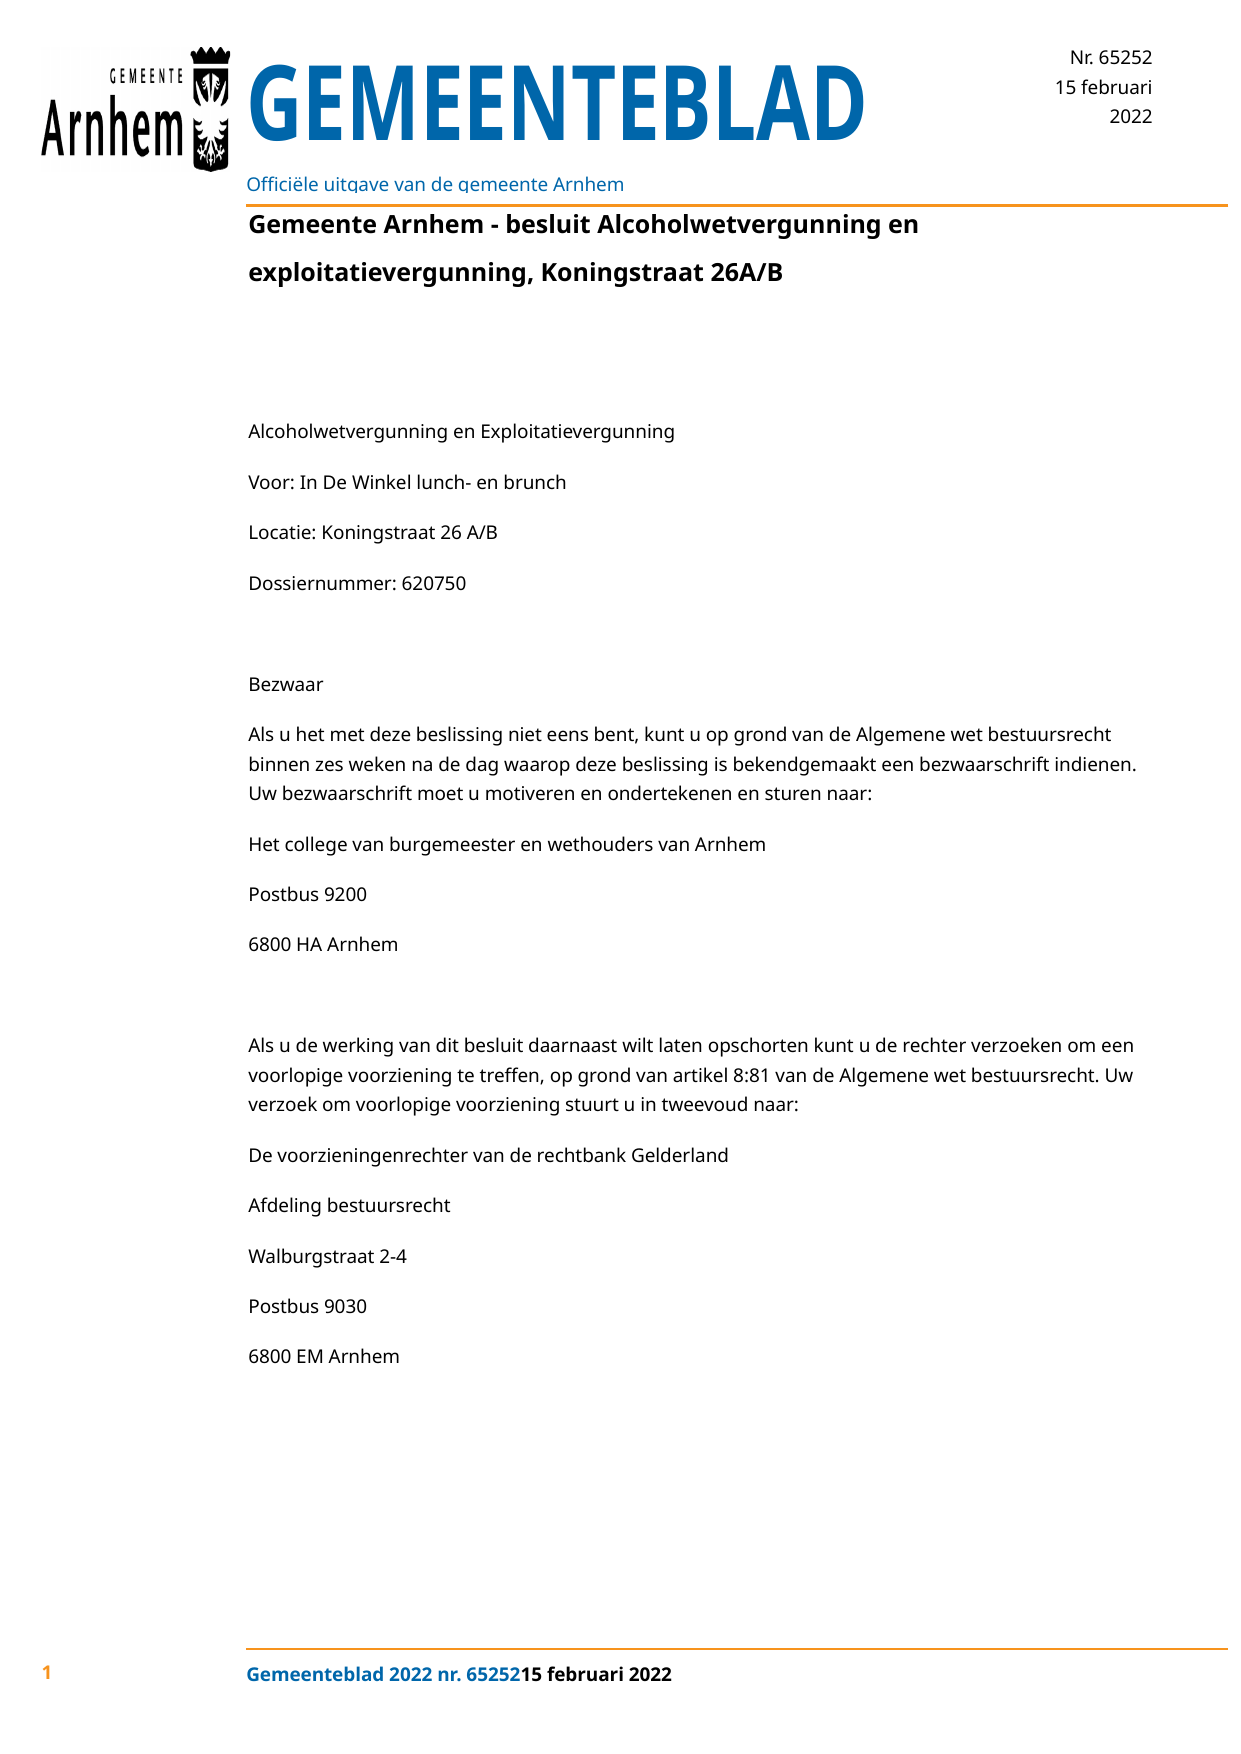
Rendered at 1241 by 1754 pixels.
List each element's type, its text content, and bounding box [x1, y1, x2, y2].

text 6800 EM Arnhem [248, 1344, 1152, 1369]
text Het college van burgemeester en wethouders van Arnhem [248, 831, 1152, 857]
text Postbus 9030 [248, 1293, 1152, 1319]
text 6800 HA Arnhem [248, 932, 1152, 957]
picture [41, 47, 231, 172]
text Als u het met deze beslissing niet eens bent, kunt u op grond van de Algemene wet bestuursrecht binnen zes weken na de dag waarop deze beslissing is bekendgemaakt een bezwaarschrift indienen. Uw bezwaarschrift moet u motiveren en ondertekenen en sturen naar: [248, 721, 1152, 806]
text Dossiernummer: 620750 [248, 570, 1152, 596]
text Afdeling bestuursrecht [248, 1192, 1152, 1218]
text Alcoholwetvergunning en Exploitatievergunning [248, 419, 1152, 444]
text Locatie: Koningstraat 26 A/B [248, 519, 1152, 545]
text De voorzieningenrechter van de rechtbank Gelderland [248, 1142, 1152, 1168]
text Voor: In De Winkel lunch- en brunch [248, 469, 1152, 495]
text Bezwaar [248, 671, 1152, 697]
text Als u de werking van dit besluit daarnaast wilt laten opschorten kunt u de rechter verzoeken om een voorlopige voorziening te treffen, op grond van artikel 8:81 van de Algemene wet bestuursrecht. Uw verzoek om voorlopige voorziening stuurt u in tweevoud naar: [248, 1032, 1152, 1117]
text Walburgstraat 2-4 [248, 1243, 1152, 1269]
text Gemeente Arnhem - besluit Alcoholwetvergunning en exploitatievergunning, Koningstraat 26A/B [248, 207, 1152, 288]
text Postbus 9200 [248, 881, 1152, 907]
